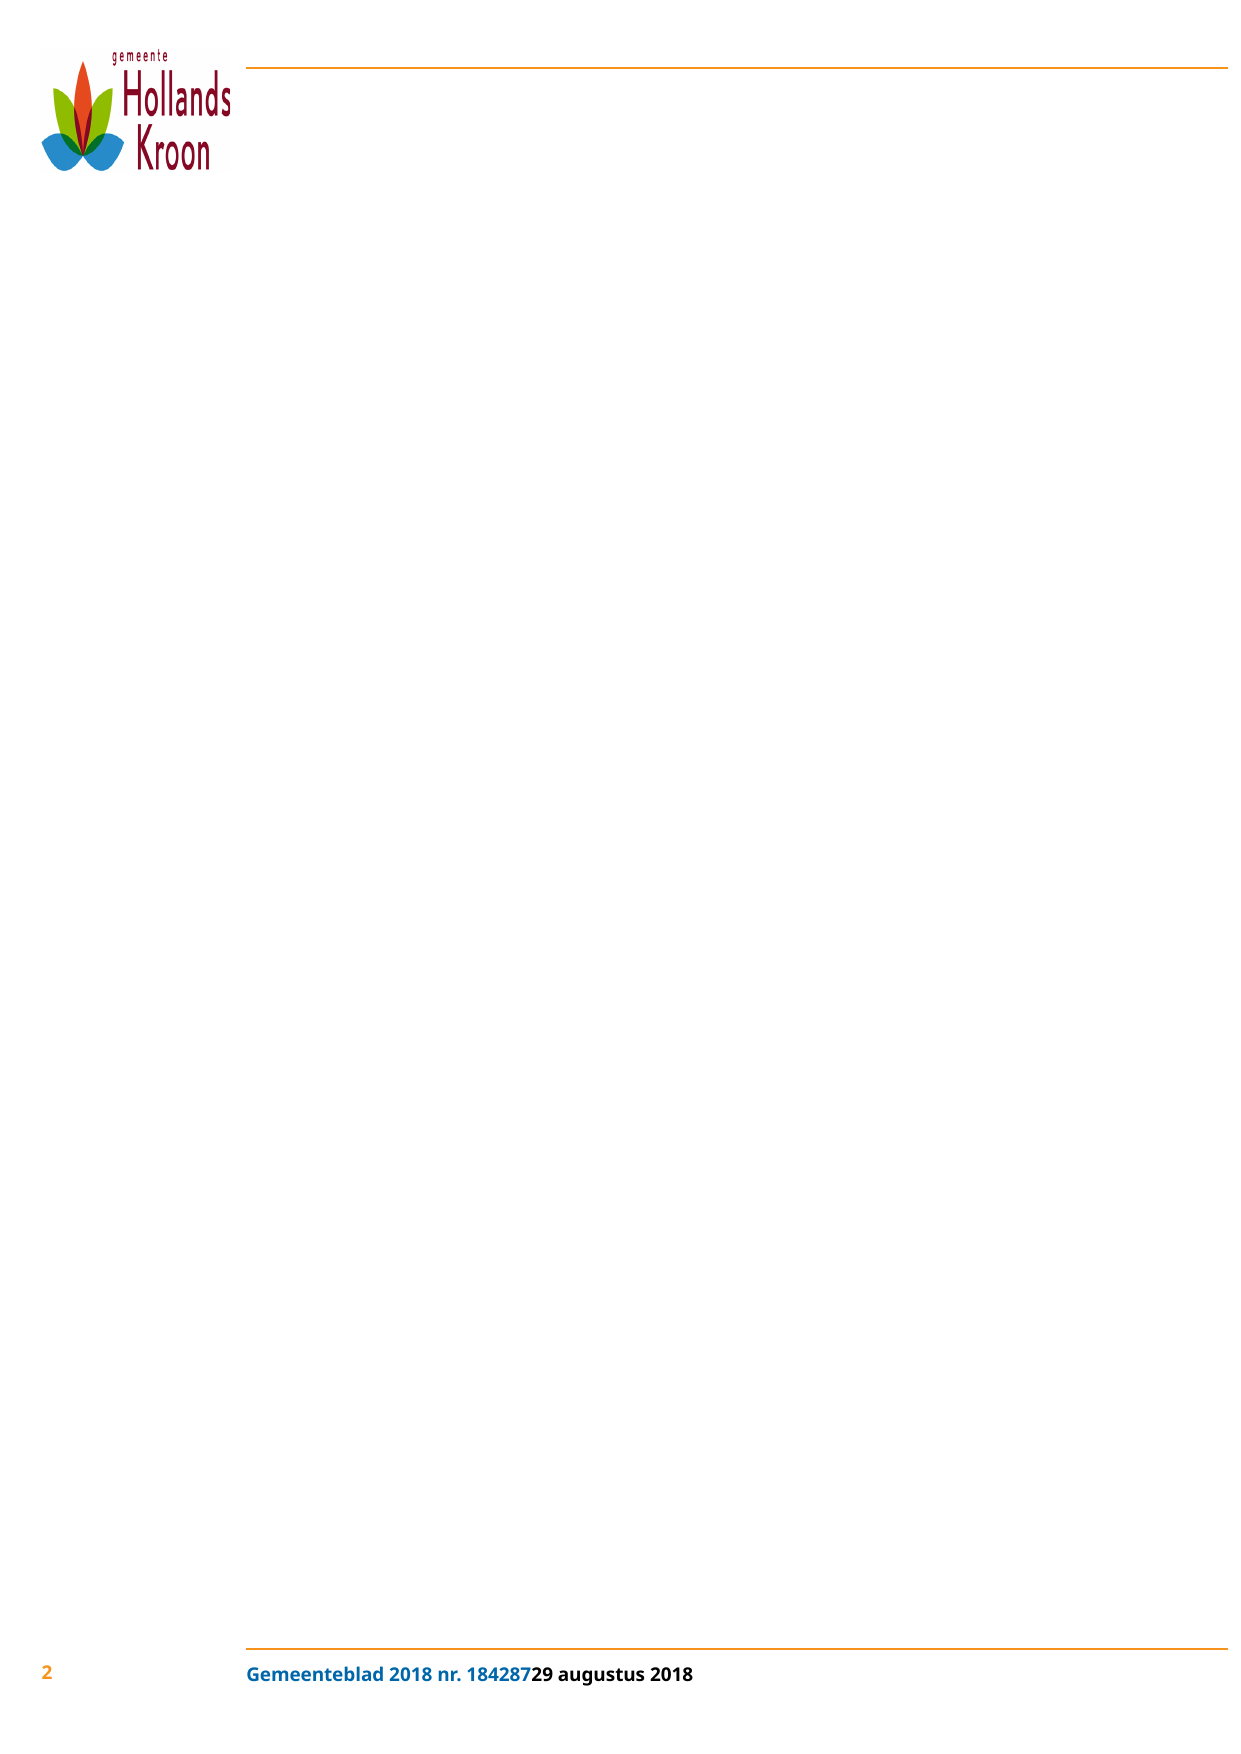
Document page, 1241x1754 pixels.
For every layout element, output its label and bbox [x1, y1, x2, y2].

picture [41, 47, 231, 172]
